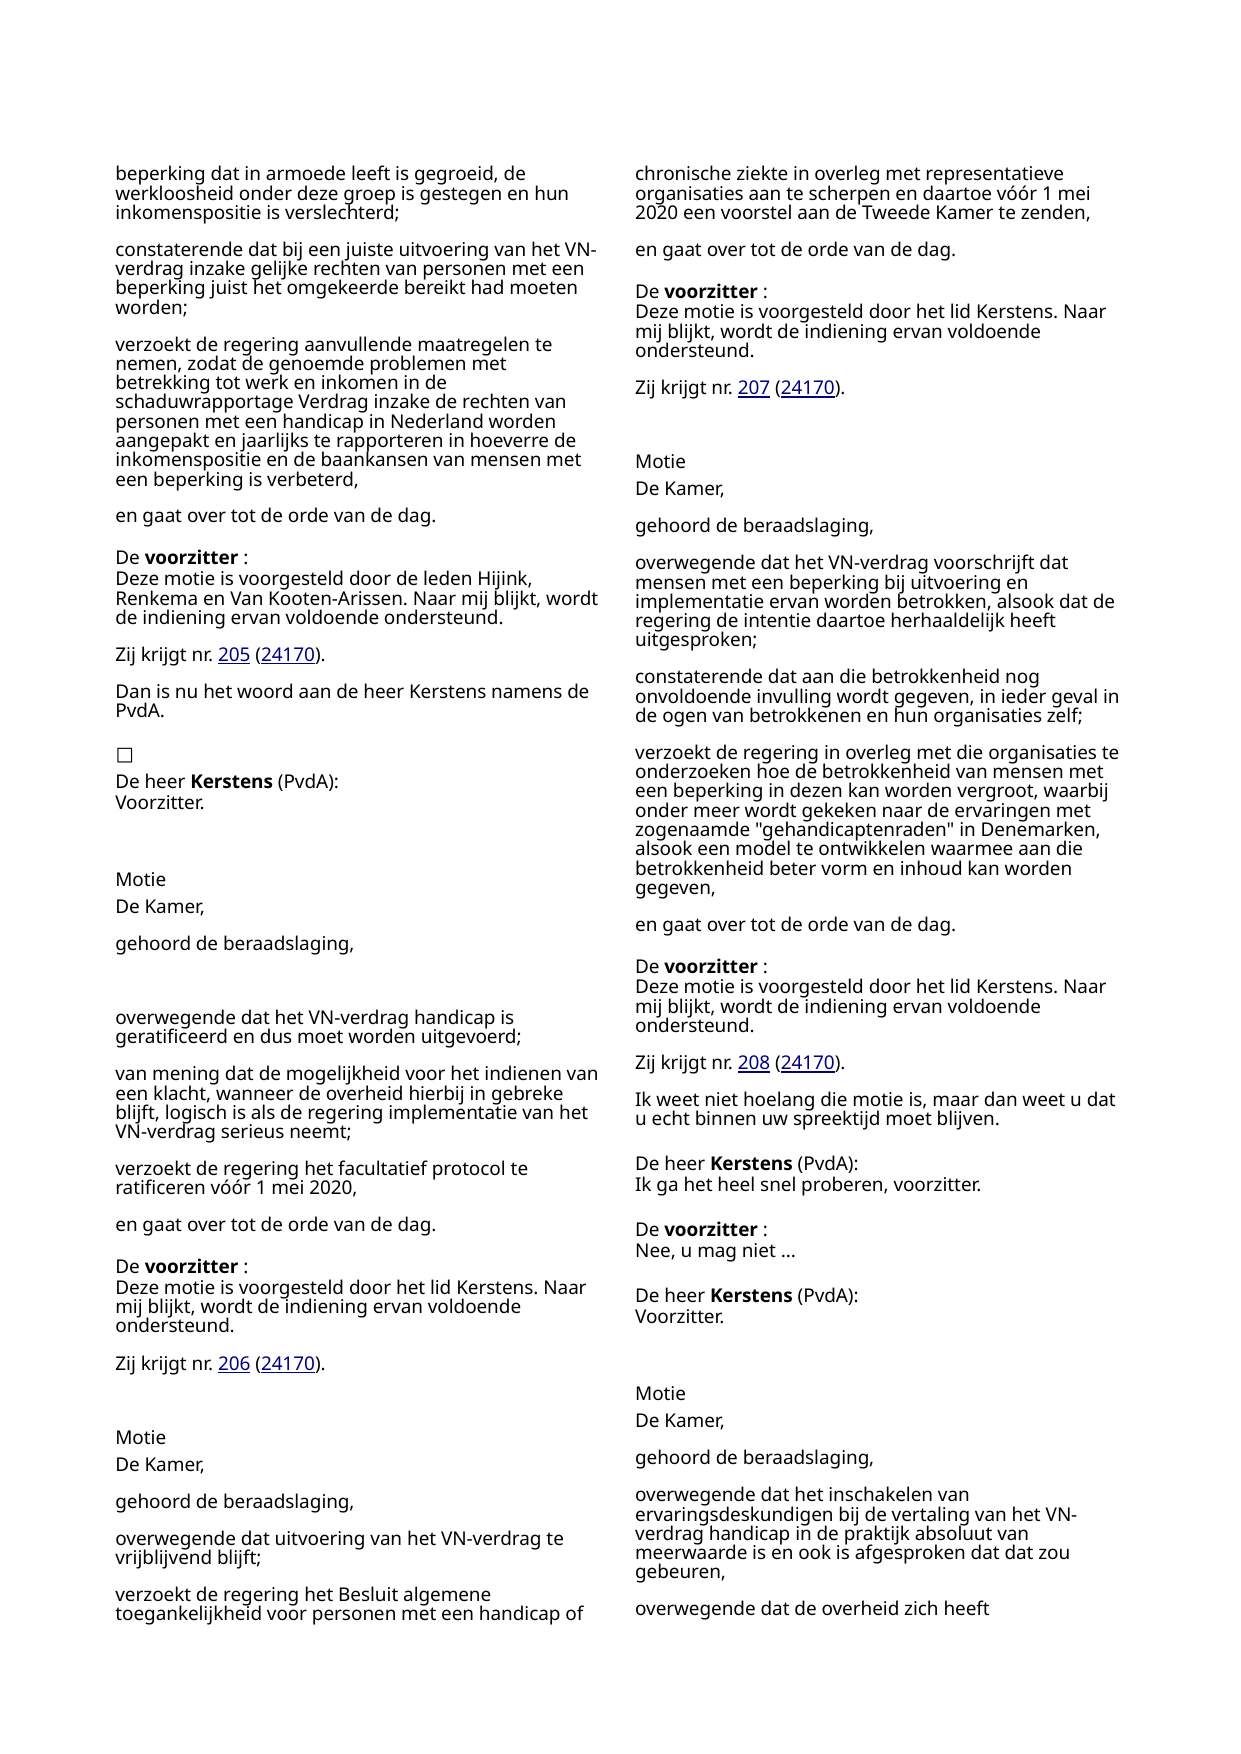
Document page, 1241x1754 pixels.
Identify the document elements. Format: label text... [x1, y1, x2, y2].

text verzoekt de regering in overleg met die organisaties te onderzoeken hoe de betrokkenheid van mensen met een beperking in dezen kan worden vergroot, waarbij onder meer wordt gekeken naar de ervaringen met zogenaamde "gehandicaptenraden" in Denemarken, alsook een model te ontwikkelen waarmee aan die betrokkenheid beter vorm en inhoud kan worden gegeven, [635, 744, 1125, 898]
text Zij krijgt nr. 205 (24170). [115, 646, 605, 665]
text overwegende dat uitvoering van het VN-verdrag te vrijblijvend blijft; [115, 1530, 605, 1568]
text De heer Kerstens (PvdA): [635, 1282, 1125, 1308]
text Deze motie is voorgesteld door het lid Kerstens. Naar mij blijkt, wordt de indiening ervan voldoende ondersteund. [635, 303, 1125, 361]
text Deze motie is voorgesteld door de leden Hijink, Renkema en Van Kooten-Arissen. Naar mij blijkt, wordt de indiening ervan voldoende ondersteund. [115, 570, 605, 628]
text Voorzitter. [635, 1308, 1125, 1327]
text verzoekt de regering het facultatief protocol te ratificeren vóór 1 mei 2020, [115, 1160, 605, 1198]
text Motie [115, 866, 605, 892]
text en gaat over tot de orde van de dag. [635, 241, 1125, 260]
text Voorzitter. [115, 794, 605, 813]
text De voorzitter : [115, 1253, 605, 1279]
text Motie [635, 1381, 1125, 1406]
text chronische ziekte in overleg met representatieve organisaties aan te scherpen en daartoe vóór 1 mei 2020 een voorstel aan de Tweede Kamer te zenden, [635, 165, 1125, 223]
text constaterende dat bij een juiste uitvoering van het VN-verdrag inzake gelijke rechten van personen met een beperking juist het omgekeerde bereikt had moeten worden; [115, 241, 605, 318]
text Dan is nu het woord aan de heer Kerstens namens de PvdA. [115, 683, 605, 721]
text Zij krijgt nr. 208 (24170). [635, 1054, 1125, 1073]
text gehoord de beraadslaging, [115, 935, 605, 954]
text gehoord de beraadslaging, [115, 1493, 605, 1512]
text verzoekt de regering het Besluit algemene toegankelijkheid voor personen met een handicap of [115, 1586, 605, 1624]
text beperking dat in armoede leeft is gegroeid, de werkloosheid onder deze groep is gestegen en hun inkomenspositie is verslechterd; [115, 165, 605, 223]
text De Kamer, [115, 1456, 605, 1475]
text en gaat over tot de orde van de dag. [115, 507, 605, 527]
text De heer Kerstens (PvdA): [635, 1151, 1125, 1176]
text Ik ga het heel snel proberen, voorzitter. [635, 1176, 1125, 1196]
text Deze motie is voorgesteld door het lid Kerstens. Naar mij blijkt, wordt de indiening ervan voldoende ondersteund. [115, 1279, 605, 1337]
text overwegende dat het inschakelen van ervaringsdeskundigen bij de vertaling van het VN-verdrag handicap in de praktijk absoluut van meerwaarde is en ook is afgesproken dat dat zou gebeuren, [635, 1486, 1125, 1583]
text gehoord de beraadslaging, [635, 517, 1125, 537]
text en gaat over tot de orde van de dag. [635, 916, 1125, 935]
text Motie [635, 449, 1125, 474]
text van mening dat de mogelijkheid voor het indienen van een klacht, wanneer de overheid hierbij in gebreke blijft, logisch is als de regering implementatie van het VN-verdrag serieus neemt; [115, 1065, 605, 1142]
text De Kamer, [635, 480, 1125, 500]
text verzoekt de regering aanvullende maatregelen te nemen, zodat de genoemde problemen met betrekking tot werk en inkomen in de schaduwrapportage Verdrag inzake de rechten van personen met een handicap in Nederland worden aangepakt en jaarlijks te rapporteren in hoeverre de inkomenspositie en de baankansen van mensen met een beperking is verbeterd, [115, 336, 605, 490]
text De Kamer, [115, 898, 605, 917]
text overwegende dat het VN-verdrag voorschrijft dat mensen met een beperking bij uitvoering en implementatie ervan worden betrokken, alsook dat de regering de intentie daartoe herhaaldelijk heeft uitgesproken; [635, 554, 1125, 651]
text Motie [115, 1424, 605, 1450]
text De voorzitter : [635, 953, 1125, 978]
text De voorzitter : [115, 544, 605, 570]
text De voorzitter : [635, 278, 1125, 303]
text Nee, u mag niet ... [635, 1242, 1125, 1261]
text en gaat over tot de orde van de dag. [115, 1216, 605, 1236]
text Ik weet niet hoelang die motie is, maar dan weet u dat u echt binnen uw spreektijd moet blijven. [635, 1091, 1125, 1130]
text ⬜ [115, 742, 605, 768]
text Deze motie is voorgesteld door het lid Kerstens. Naar mij blijkt, wordt de indiening ervan voldoende ondersteund. [635, 978, 1125, 1036]
text constaterende dat aan die betrokkenheid nog onvoldoende invulling wordt gegeven, in ieder geval in de ogen van betrokkenen en hun organisaties zelf; [635, 668, 1125, 726]
text Zij krijgt nr. 207 (24170). [635, 379, 1125, 398]
text gehoord de beraadslaging, [635, 1449, 1125, 1468]
text Zij krijgt nr. 206 (24170). [115, 1354, 605, 1374]
text overwegende dat de overheid zich heeft [635, 1600, 1125, 1619]
text De Kamer, [635, 1412, 1125, 1432]
text De voorzitter : [635, 1216, 1125, 1242]
text De heer Kerstens (PvdA): [115, 768, 605, 794]
text overwegende dat het VN-verdrag handicap is geratificeerd en dus moet worden uitgevoerd; [115, 1009, 605, 1047]
